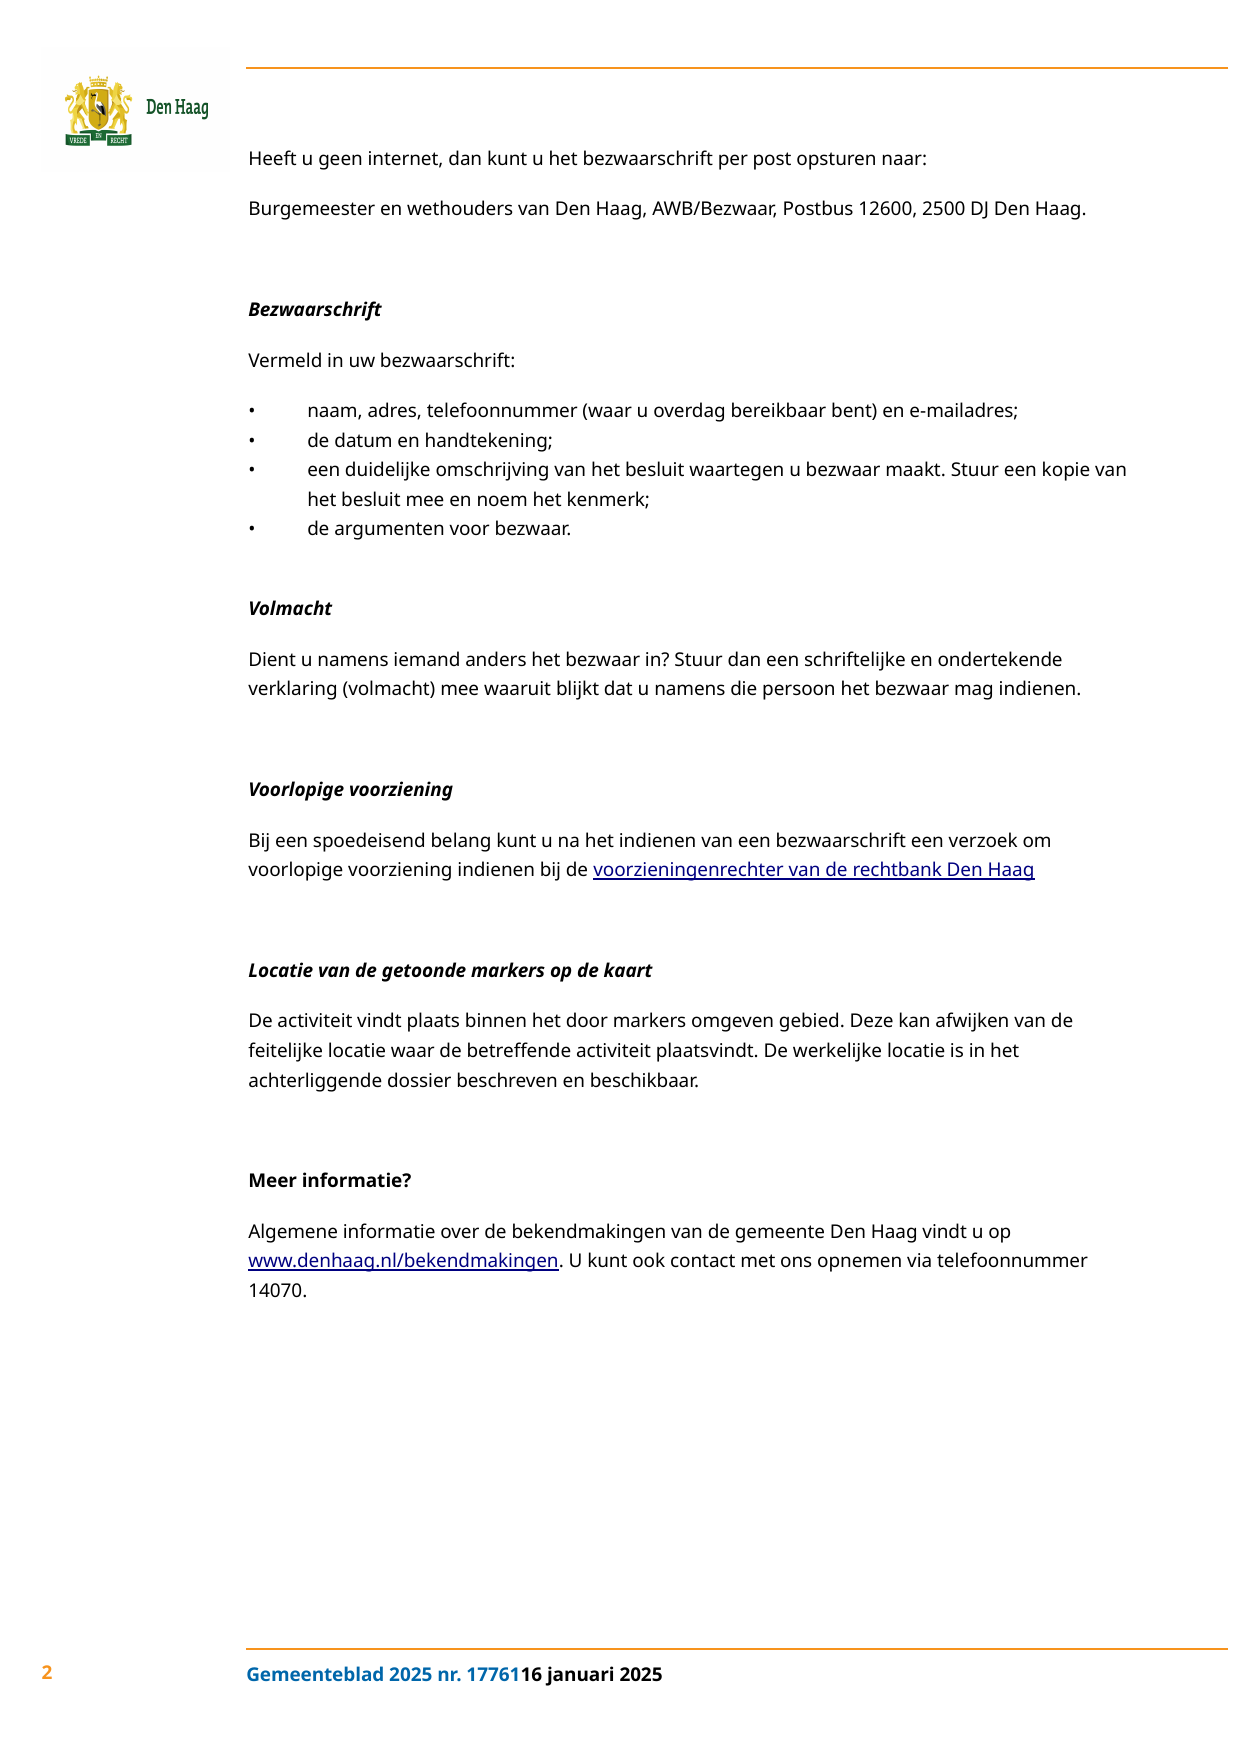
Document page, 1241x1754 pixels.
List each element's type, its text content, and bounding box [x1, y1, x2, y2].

text Volmacht [248, 596, 1152, 621]
list de argumenten voor bezwaar. [248, 516, 1152, 541]
text Vermeld in uw bezwaarschrift: [248, 347, 1152, 373]
text Dient u namens iemand anders het bezwaar in? Stuur dan een schriftelijke en ondertekende verklaring (volmacht) mee waaruit blijkt dat u namens die persoon het bezwaar mag indienen. [248, 646, 1152, 701]
text Heeft u geen internet, dan kunt u het bezwaarschrift per post opsturen naar: [248, 145, 1152, 171]
list een duidelijke omschrijving van het besluit waartegen u bezwaar maakt. Stuur een kopie van het besluit mee en noem het kenmerk; [248, 456, 1152, 512]
text Algemene informatie over de bekendmakingen van de gemeente Den Haag vindt u op www.denhaag.nl/bekendmakingen. U kunt ook contact met ons opnemen via telefoonnummer 14070. [248, 1218, 1152, 1303]
text Bij een spoedeisend belang kunt u na het indienen van een bezwaarschrift een verzoek om voorlopige voorziening indienen bij de voorzieningenrechter van de rechtbank Den Haag [248, 827, 1152, 882]
text Burgemeester en wethouders van Den Haag, AWB/Bezwaar, Postbus 12600, 2500 DJ Den Haag. [248, 196, 1152, 221]
text Voorlopige voorziening [248, 776, 1152, 802]
picture [41, 47, 231, 172]
list de datum en handtekening; [248, 427, 1152, 453]
text Locatie van de getoonde markers op de kaart [248, 957, 1152, 983]
text Meer informatie? [248, 1168, 1152, 1193]
list naam, adres, telefoonnummer (waar u overdag bereikbaar bent) en e-mailadres; [248, 397, 1152, 423]
text Bezwaarschrift [248, 296, 1152, 322]
text De activiteit vindt plaats binnen het door markers omgeven gebied. Deze kan afwijken van de feitelijke locatie waar de betreffende activiteit plaatsvindt. De werkelijke locatie is in het achterliggende dossier beschreven en beschikbaar. [248, 1008, 1152, 1093]
